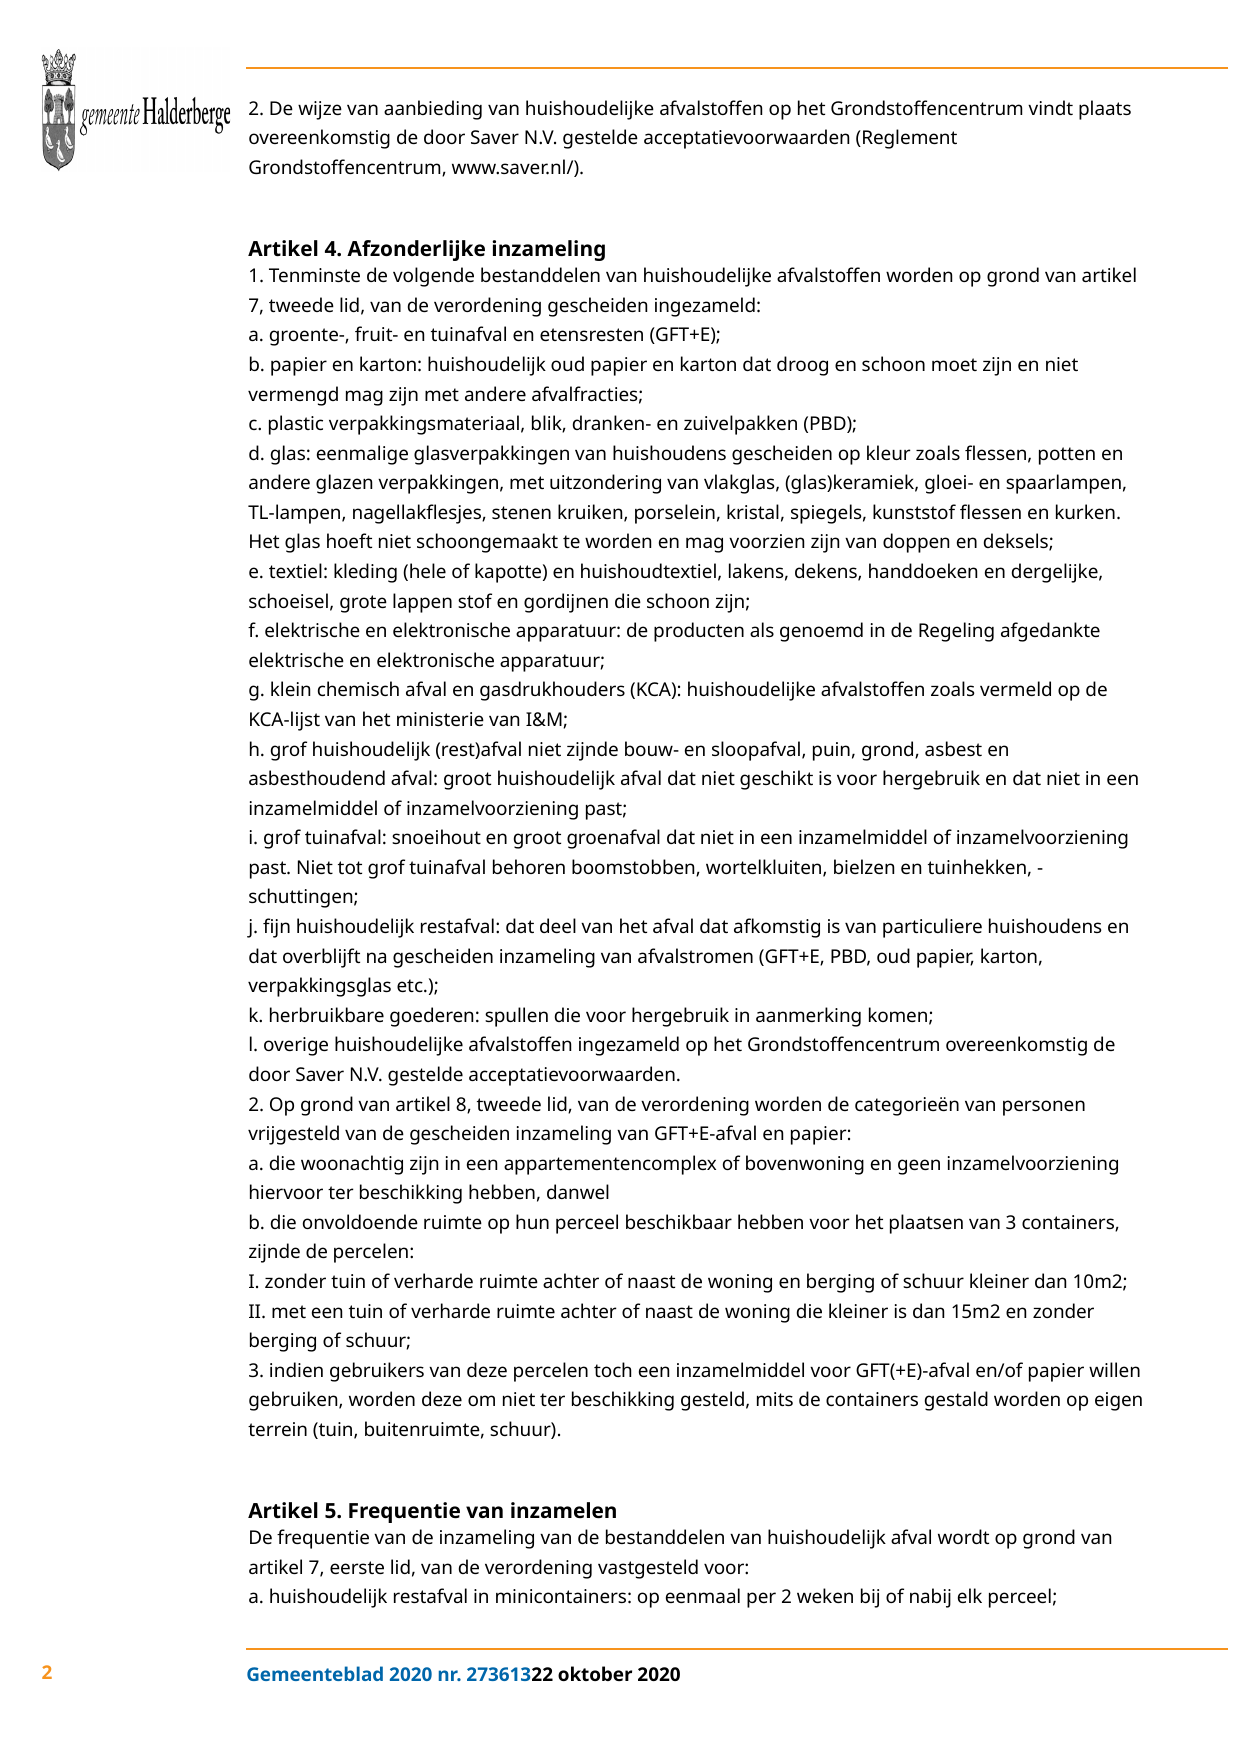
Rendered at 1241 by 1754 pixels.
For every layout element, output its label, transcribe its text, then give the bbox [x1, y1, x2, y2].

text i. grof tuinafval: snoeihout en groot groenafval dat niet in een inzamelmiddel of inzamelvoorziening past. Niet tot grof tuinafval behoren boomstobben, wortelkluiten, bielzen en tuinhekken, -schuttingen; [248, 824, 1152, 909]
text j. fijn huishoudelijk restafval: dat deel van het afval dat afkomstig is van particuliere huishoudens en dat overblijft na gescheiden inzameling van afvalstromen (GFT+E, PBD, oud papier, karton, verpakkingsglas etc.); [248, 913, 1152, 998]
text c. plastic verpakkingsmateriaal, blik, dranken- en zuivelpakken (PBD); [248, 410, 1152, 436]
text 3. indien gebruikers van deze percelen toch een inzamelmiddel voor GFT(+E)-afval en/of papier willen gebruiken, worden deze om niet ter beschikking gesteld, mits de containers gestald worden op eigen terrein (tuin, buitenruimte, schuur). [248, 1357, 1152, 1442]
text Artikel 4. Afzonderlijke inzameling [248, 234, 1152, 262]
text a. die woonachtig zijn in een appartementencomplex of bovenwoning en geen inzamelvoorziening hiervoor ter beschikking hebben, danwel [248, 1150, 1152, 1205]
text g. klein chemisch afval en gasdrukhouders (KCA): huishoudelijke afvalstoffen zoals vermeld op de KCA-lijst van het ministerie van I&M; [248, 677, 1152, 732]
text e. textiel: kleding (hele of kapotte) en huishoudtextiel, lakens, dekens, handdoeken en dergelijke, schoeisel, grote lappen stof en gordijnen die schoon zijn; [248, 558, 1152, 613]
text l. overige huishoudelijke afvalstoffen ingezameld op het Grondstoffencentrum overeenkomstig de door Saver N.V. gestelde acceptatievoorwaarden. [248, 1032, 1152, 1087]
text 2. De wijze van aanbieding van huishoudelijke afvalstoffen op het Grondstoffencentrum vindt plaats overeenkomstig de door Saver N.V. gestelde acceptatievoorwaarden (Reglement Grondstoffencentrum, www.saver.nl/). [248, 95, 1152, 180]
text 2. Op grond van artikel 8, tweede lid, van de verordening worden de categorieën van personen vrijgesteld van de gescheiden inzameling van GFT+E-afval en papier: [248, 1091, 1152, 1146]
text b. die onvoldoende ruimte op hun perceel beschikbaar hebben voor het plaatsen van 3 containers, zijnde de percelen: [248, 1209, 1152, 1264]
text De frequentie van de inzameling van de bestanddelen van huishoudelijk afval wordt op grond van artikel 7, eerste lid, van de verordening vastgesteld voor: [248, 1524, 1152, 1580]
text Artikel 5. Frequentie van inzamelen [248, 1496, 1152, 1524]
text f. elektrische en elektronische apparatuur: de producten als genoemd in de Regeling afgedankte elektrische en elektronische apparatuur; [248, 617, 1152, 673]
text II. met een tuin of verharde ruimte achter of naast de woning die kleiner is dan 15m2 en zonder berging of schuur; [248, 1298, 1152, 1353]
text b. papier en karton: huishoudelijk oud papier en karton dat droog en schoon moet zijn en niet vermengd mag zijn met andere afvalfracties; [248, 351, 1152, 406]
text a. huishoudelijk restafval in minicontainers: op eenmaal per 2 weken bij of nabij elk perceel; [248, 1584, 1152, 1609]
text I. zonder tuin of verharde ruimte achter of naast de woning en berging of schuur kleiner dan 10m2; [248, 1268, 1152, 1294]
picture [41, 47, 231, 172]
text h. grof huishoudelijk (rest)afval niet zijnde bouw- en sloopafval, puin, grond, asbest en asbesthoudend afval: groot huishoudelijk afval dat niet geschikt is voor hergebruik en dat niet in een inzamelmiddel of inzamelvoorziening past; [248, 736, 1152, 821]
text d. glas: eenmalige glasverpakkingen van huishoudens gescheiden op kleur zoals flessen, potten en andere glazen verpakkingen, met uitzondering van vlakglas, (glas)keramiek, gloei- en spaarlampen, TL-lampen, nagellakflesjes, stenen kruiken, porselein, kristal, spiegels, kunststof flessen en kurken. Het glas hoeft niet schoongemaakt te worden en mag voorzien zijn van doppen en deksels; [248, 440, 1152, 554]
text a. groente-, fruit- en tuinafval en etensresten (GFT+E); [248, 322, 1152, 347]
text 1. Tenminste de volgende bestanddelen van huishoudelijke afvalstoffen worden op grond van artikel 7, tweede lid, van de verordening gescheiden ingezameld: [248, 262, 1152, 318]
text k. herbruikbare goederen: spullen die voor hergebruik in aanmerking komen; [248, 1002, 1152, 1028]
